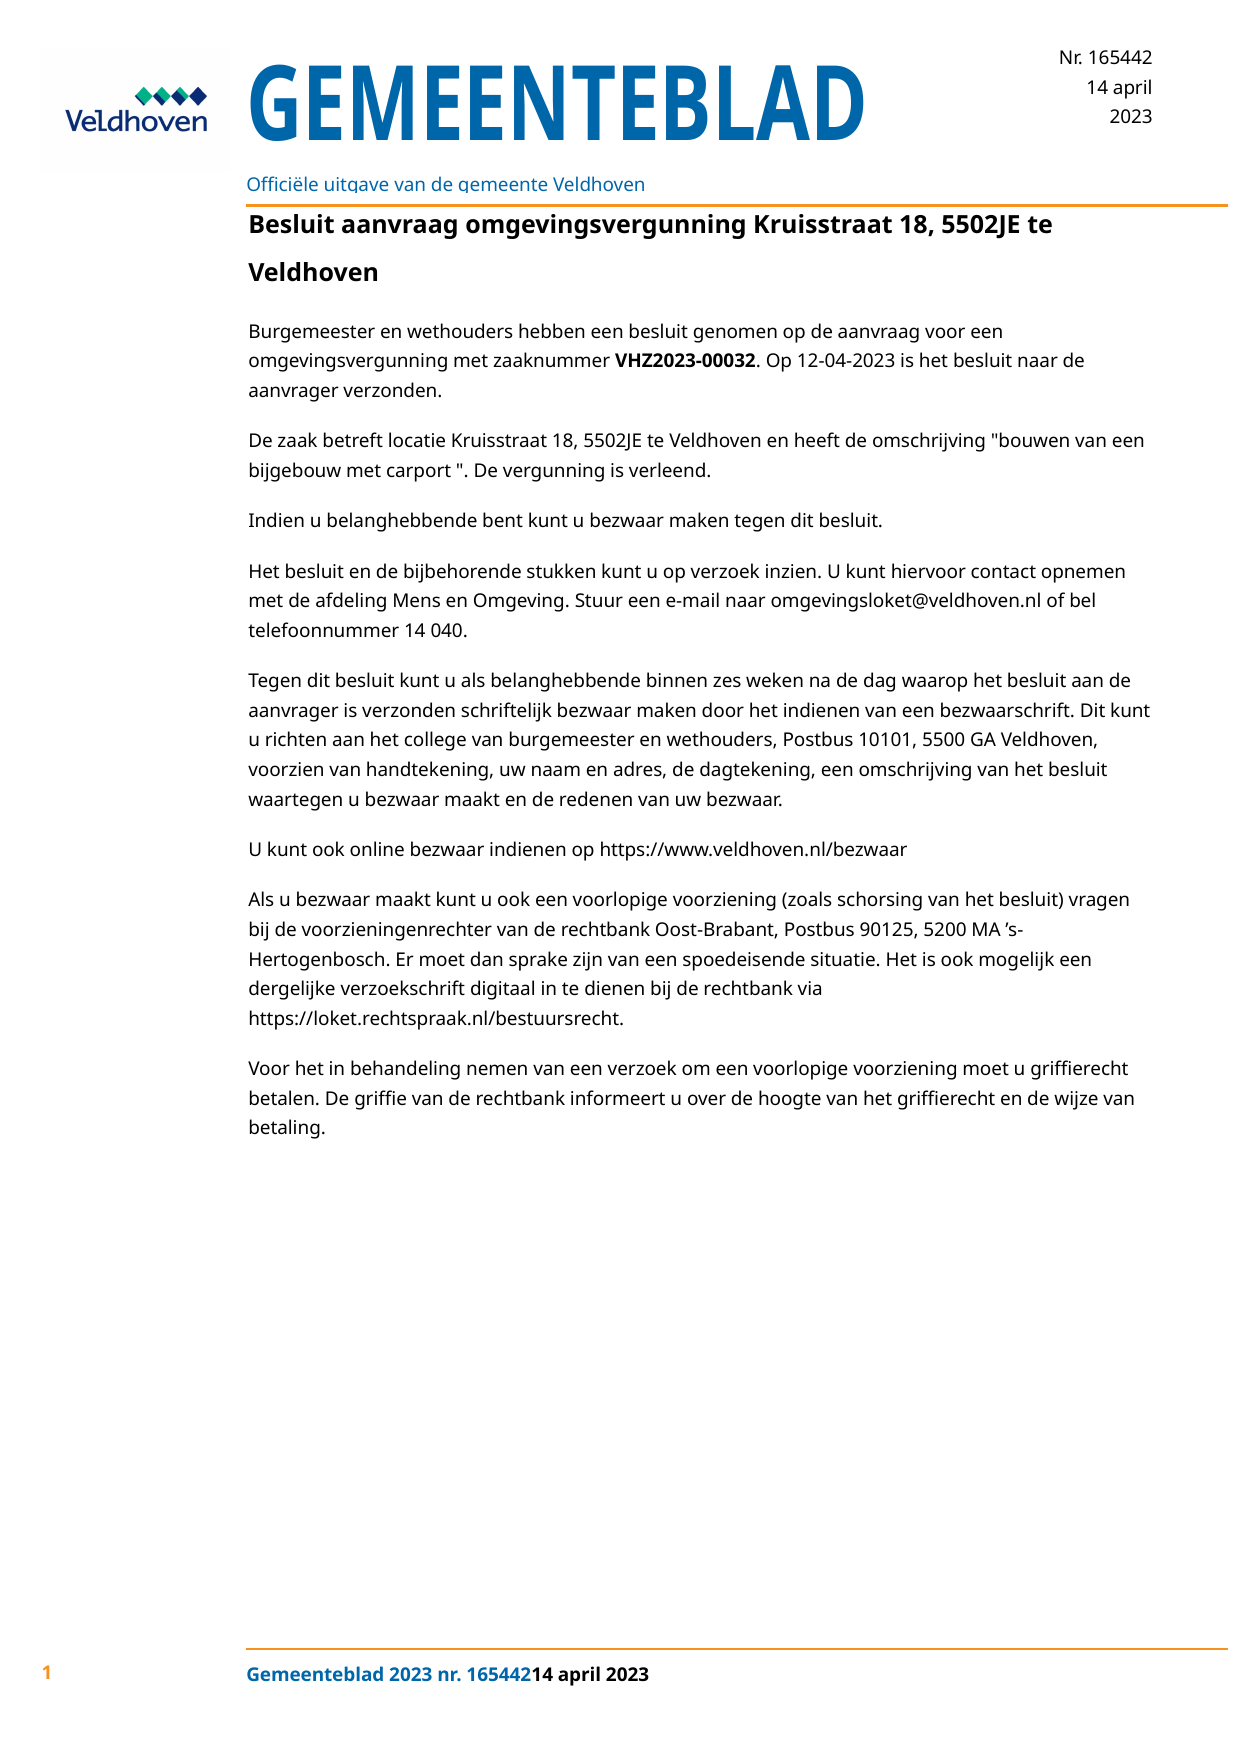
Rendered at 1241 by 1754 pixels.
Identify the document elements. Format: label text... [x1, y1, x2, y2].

text Tegen dit besluit kunt u als belanghebbende binnen zes weken na de dag waarop het besluit aan de aanvrager is verzonden schriftelijk bezwaar maken door het indienen van een bezwaarschrift. Dit kunt u richten aan het college van burgemeester en wethouders, Postbus 10101, 5500 GA Veldhoven, voorzien van handtekening, uw naam en adres, de dagtekening, een omschrijving van het besluit waartegen u bezwaar maakt en de redenen van uw bezwaar. [248, 667, 1152, 812]
text Burgemeester en wethouders hebben een besluit genomen op de aanvraag voor een omgevingsvergunning met zaaknummer VHZ2023-00032. Op 12-04-2023 is het besluit naar de aanvrager verzonden. [248, 318, 1152, 403]
text Besluit aanvraag omgevingsvergunning Kruisstraat 18, 5502JE te Veldhoven [248, 207, 1152, 288]
text U kunt ook online bezwaar indienen op https://www.veldhoven.nl/bezwaar [248, 836, 1152, 862]
text Voor het in behandeling nemen van een verzoek om een voorlopige voorziening moet u griffierecht betalen. De griffie van de rechtbank informeert u over de hoogte van het griffierecht en de wijze van betaling. [248, 1055, 1152, 1140]
text Als u bezwaar maakt kunt u ook een voorlopige voorziening (zoals schorsing van het besluit) vragen bij de voorzieningenrechter van de rechtbank Oost-Brabant, Postbus 90125, 5200 MA ’s-Hertogenbosch. Er moet dan sprake zijn van een spoedeisende situatie. Het is ook mogelijk een dergelijke verzoekschrift digitaal in te dienen bij de rechtbank via https://loket.rechtspraak.nl/bestuursrecht. [248, 887, 1152, 1031]
text Indien u belanghebbende bent kunt u bezwaar maken tegen dit besluit. [248, 507, 1152, 533]
text De zaak betreft locatie Kruisstraat 18, 5502JE te Veldhoven en heeft de omschrijving "bouwen van een bijgebouw met carport ". De vergunning is verleend. [248, 427, 1152, 483]
picture [41, 47, 231, 172]
text Het besluit en de bijbehorende stukken kunt u op verzoek inzien. U kunt hiervoor contact opnemen met de afdeling Mens en Omgeving. Stuur een e-mail naar omgevingsloket@veldhoven.nl of bel telefoonnummer 14 040. [248, 558, 1152, 643]
